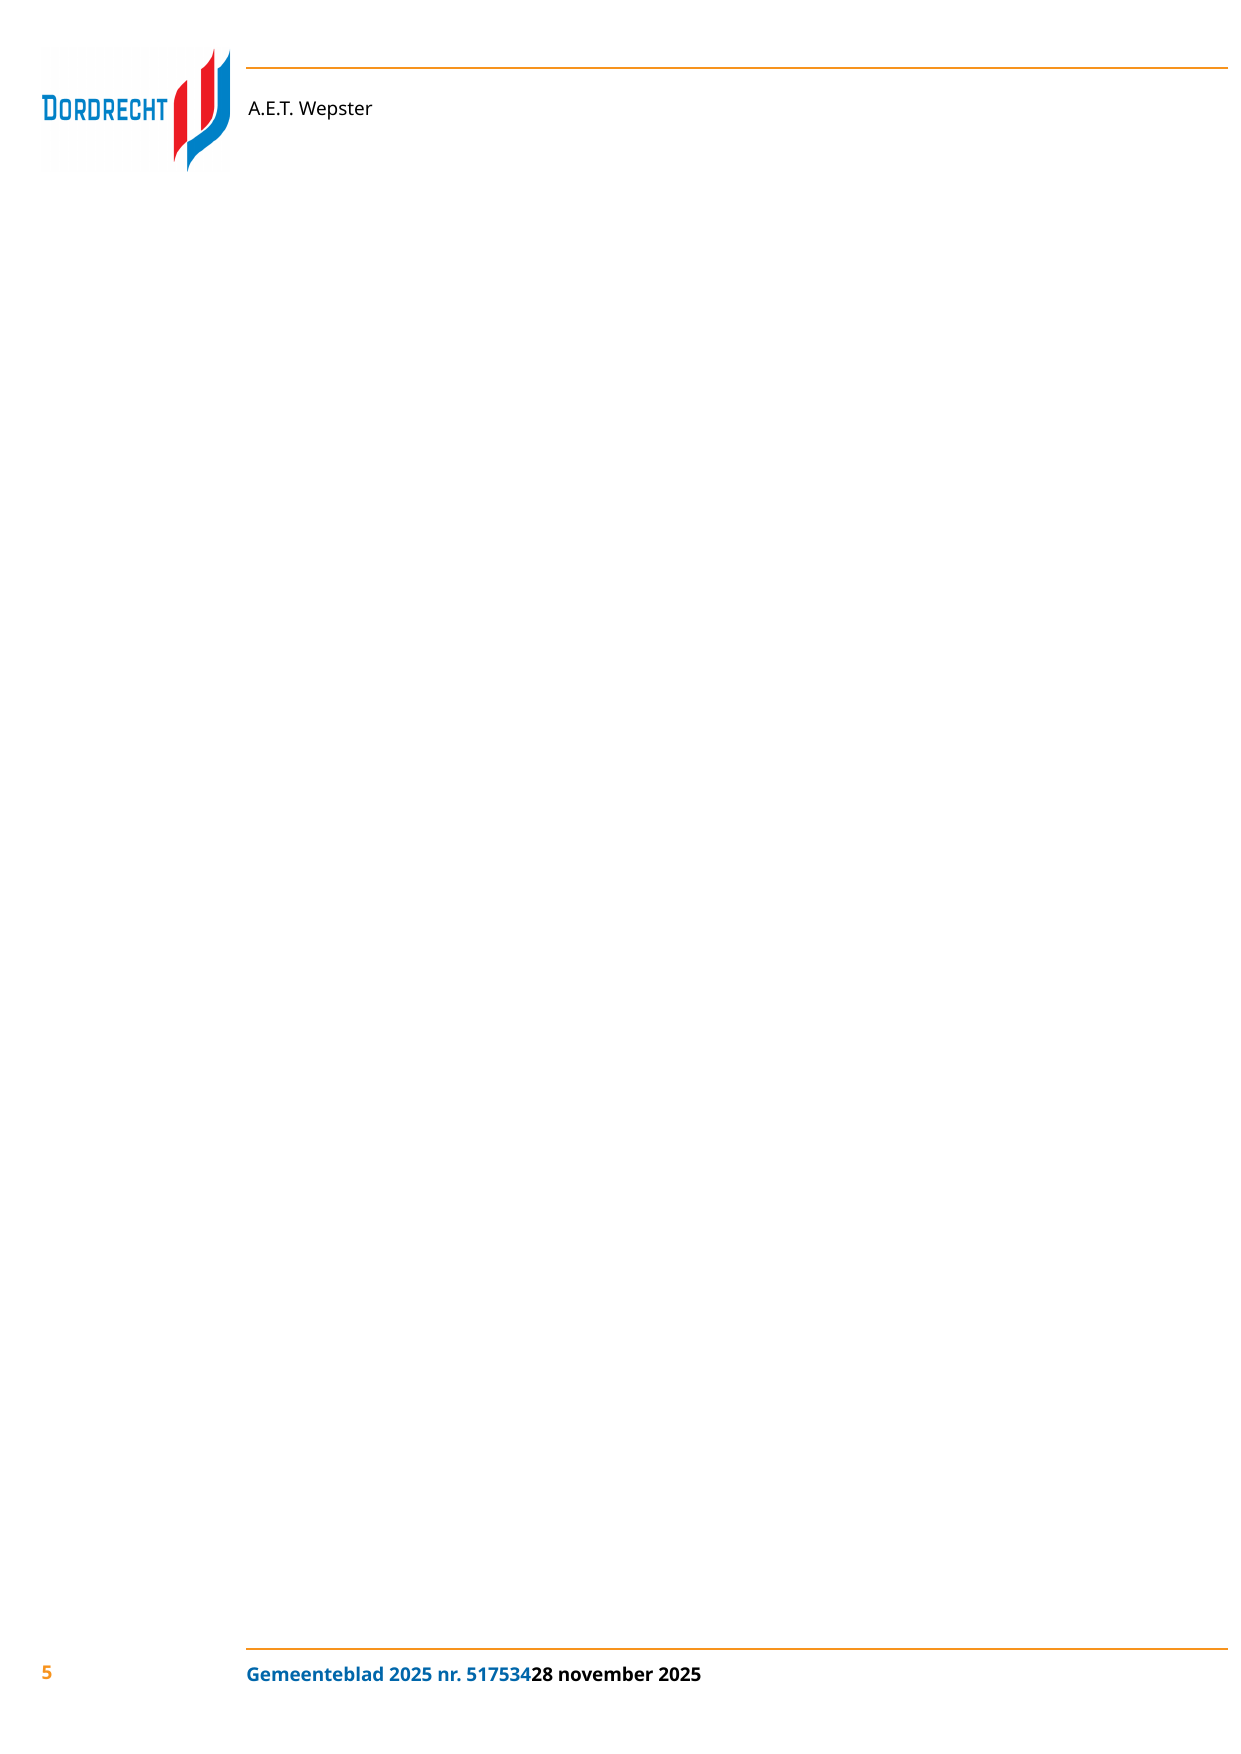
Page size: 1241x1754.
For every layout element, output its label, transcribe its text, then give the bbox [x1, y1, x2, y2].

text A.E.T. Wepster [248, 95, 1152, 121]
picture [41, 47, 231, 172]
